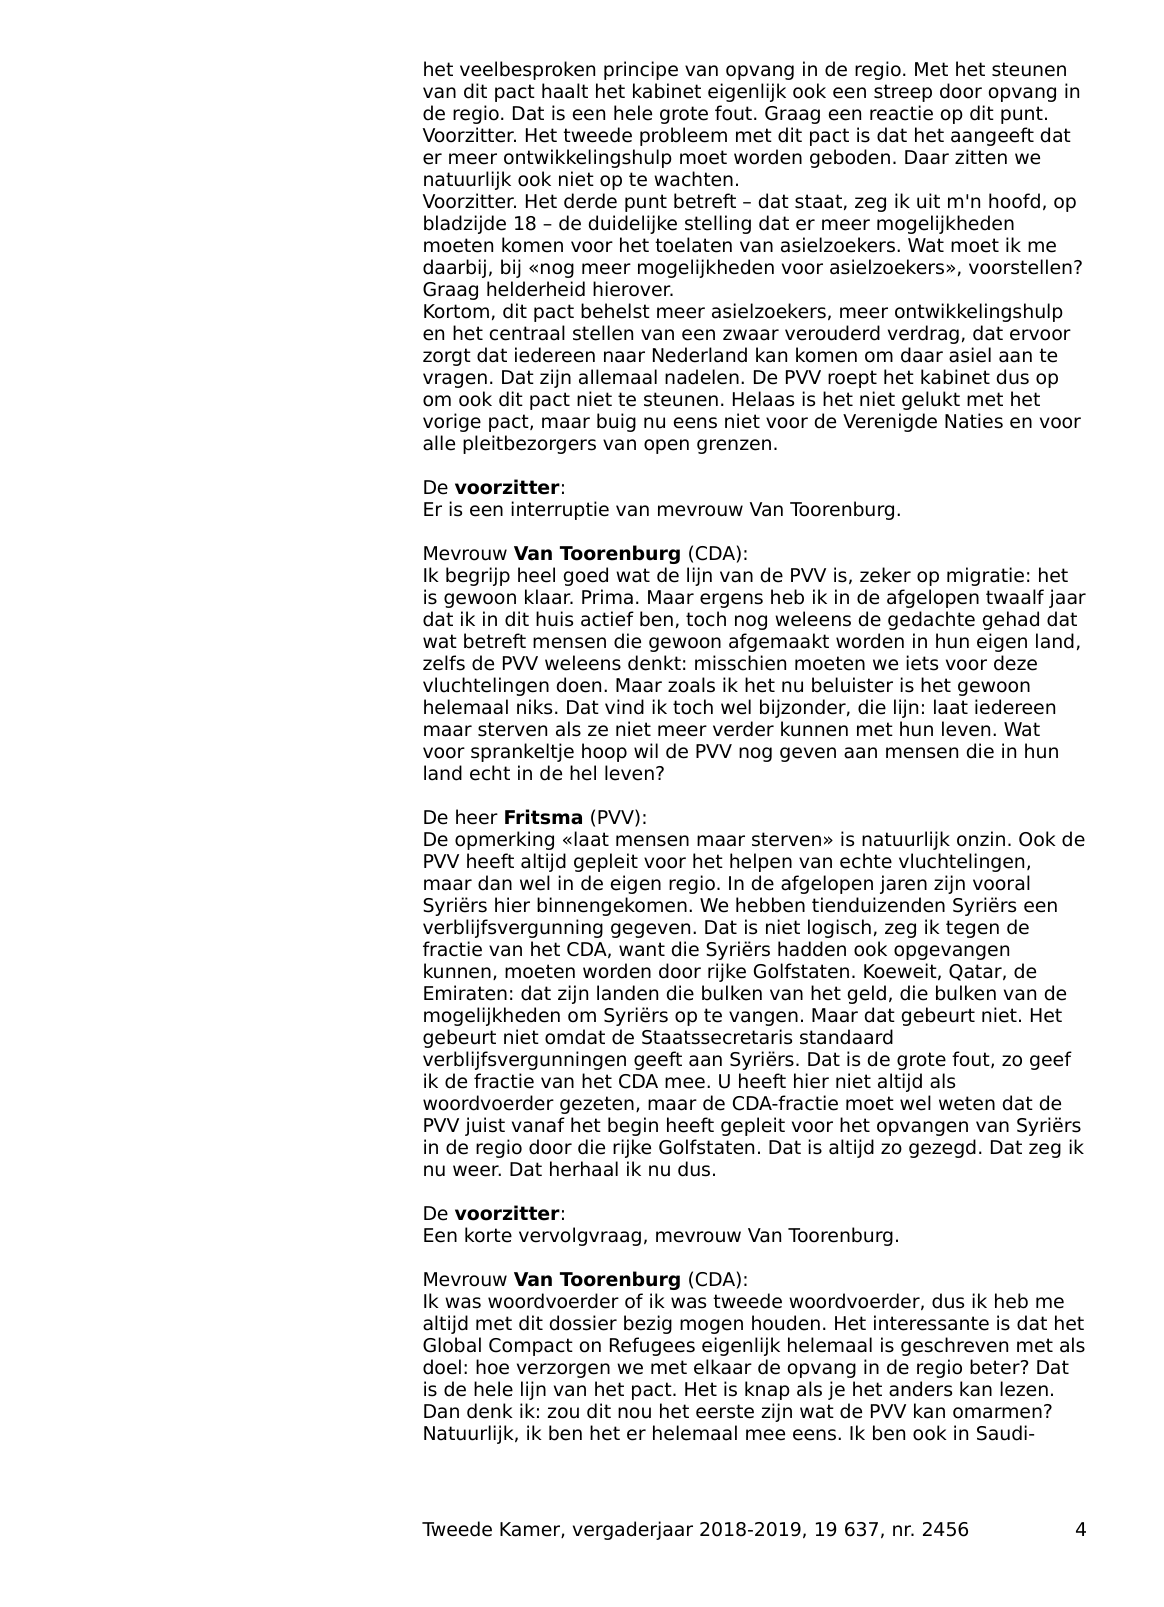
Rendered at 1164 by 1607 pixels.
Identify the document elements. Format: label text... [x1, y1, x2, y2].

text Ik begrijp heel goed wat de lijn van de PVV is, zeker op migratie: het is gewoon klaar. Prima. Maar ergens heb ik in de afgelopen twaalf jaar dat ik in dit huis actief ben, toch nog weleens de gedachte gehad dat wat betreft mensen die gewoon afgemaakt worden in hun eigen land, zelfs de PVV weleens denkt: misschien moeten we iets voor deze vluchtelingen doen. Maar zoals ik het nu beluister is het gewoon helemaal niks. Dat vind ik toch wel bijzonder, die lijn: laat iedereen maar sterven als ze niet meer verder kunnen met hun leven. Wat voor sprankeltje hoop wil de PVV nog geven aan mensen die in hun land echt in de hel leven? [422, 565, 1087, 785]
text het veelbesproken principe van opvang in de regio. Met het steunen van dit pact haalt het kabinet eigenlijk ook een streep door opvang in de regio. Dat is een hele grote fout. Graag een reactie op dit punt. [422, 59, 1087, 125]
text De heer Fritsma (PVV): [422, 807, 1087, 829]
text Kortom, dit pact behelst meer asielzoekers, meer ontwikkelingshulp en het centraal stellen van een zwaar verouderd verdrag, dat ervoor zorgt dat iedereen naar Nederland kan komen om daar asiel aan te vragen. Dat zijn allemaal nadelen. De PVV roept het kabinet dus op om ook dit pact niet te steunen. Helaas is het niet gelukt met het vorige pact, maar buig nu eens niet voor de Verenigde Naties en voor alle pleitbezorgers van open grenzen. [422, 301, 1087, 455]
text Er is een interruptie van mevrouw Van Toorenburg. [422, 499, 1087, 521]
text Ik was woordvoerder of ik was tweede woordvoerder, dus ik heb me altijd met dit dossier bezig mogen houden. Het interessante is dat het Global Compact on Refugees eigenlijk helemaal is geschreven met als doel: hoe verzorgen we met elkaar de opvang in de regio beter? Dat is de hele lijn van het pact. Het is knap als je het anders kan lezen. Dan denk ik: zou dit nou het eerste zijn wat de PVV kan omarmen? Natuurlijk, ik ben het er helemaal mee eens. Ik ben ook in Saudi- [422, 1291, 1087, 1445]
text De voorzitter: [422, 477, 1087, 499]
text De opmerking «laat mensen maar sterven» is natuurlijk onzin. Ook de PVV heeft altijd gepleit voor het helpen van echte vluchtelingen, maar dan wel in de eigen regio. In de afgelopen jaren zijn vooral Syriërs hier binnengekomen. We hebben tienduizenden Syriërs een verblijfsvergunning gegeven. Dat is niet logisch, zeg ik tegen de fractie van het CDA, want die Syriërs hadden ook opgevangen kunnen, moeten worden door rijke Golfstaten. Koeweit, Qatar, de Emiraten: dat zijn landen die bulken van het geld, die bulken van de mogelijkheden om Syriërs op te vangen. Maar dat gebeurt niet. Het gebeurt niet omdat de Staatssecretaris standaard verblijfsvergunningen geeft aan Syriërs. Dat is de grote fout, zo geef ik de fractie van het CDA mee. U heeft hier niet altijd als woordvoerder gezeten, maar de CDA-fractie moet wel weten dat de PVV juist vanaf het begin heeft gepleit voor het opvangen van Syriërs in de regio door die rijke Golfstaten. Dat is altijd zo gezegd. Dat zeg ik nu weer. Dat herhaal ik nu dus. [422, 829, 1087, 1181]
text Een korte vervolgvraag, mevrouw Van Toorenburg. [422, 1225, 1087, 1247]
text Voorzitter. Het tweede probleem met dit pact is dat het aangeeft dat er meer ontwikkelingshulp moet worden geboden. Daar zitten we natuurlijk ook niet op te wachten. [422, 125, 1087, 191]
text De voorzitter: [422, 1203, 1087, 1225]
text Mevrouw Van Toorenburg (CDA): [422, 543, 1087, 565]
text Mevrouw Van Toorenburg (CDA): [422, 1269, 1087, 1291]
text Voorzitter. Het derde punt betreft – dat staat, zeg ik uit m'n hoofd, op bladzijde 18 – de duidelijke stelling dat er meer mogelijkheden moeten komen voor het toelaten van asielzoekers. Wat moet ik me daarbij, bij «nog meer mogelijkheden voor asielzoekers», voorstellen? Graag helderheid hierover. [422, 191, 1087, 301]
